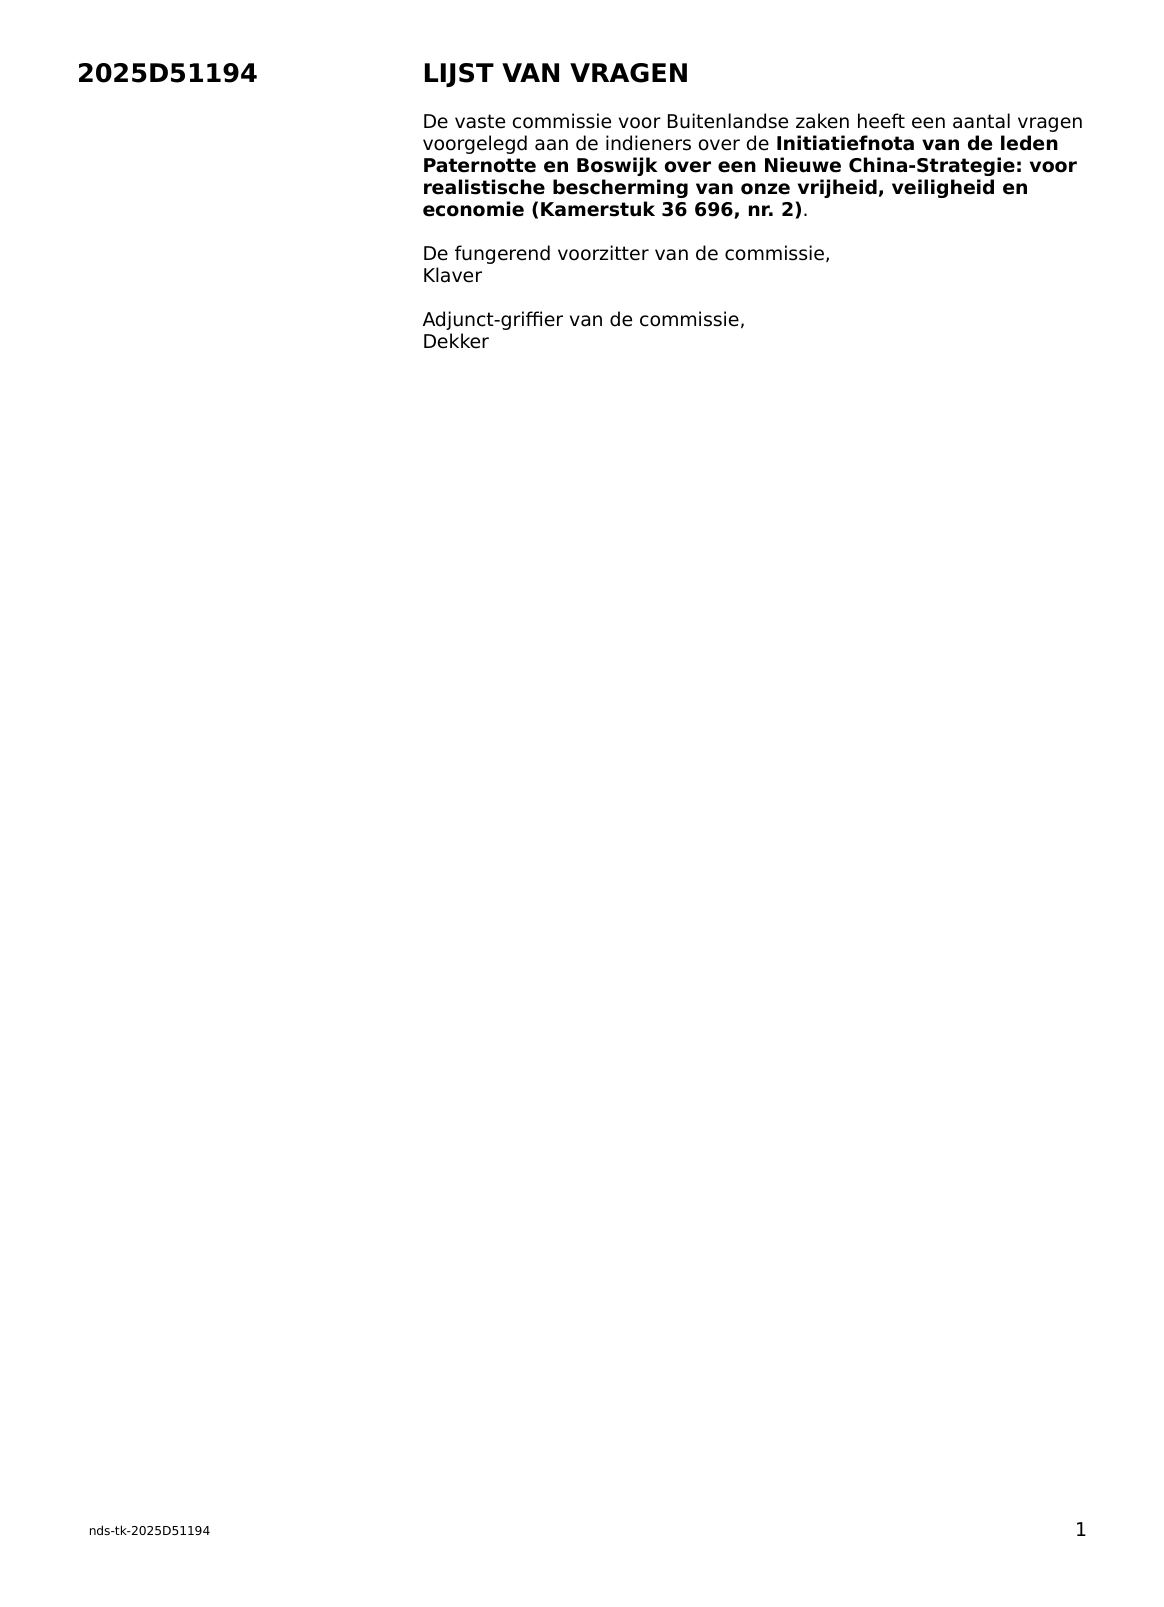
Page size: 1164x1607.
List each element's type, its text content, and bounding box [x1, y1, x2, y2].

text De vaste commissie voor Buitenlandse zaken heeft een aantal vragen voorgelegd aan de indieners over de Initiatiefnota van de leden Paternotte en Boswijk over een Nieuwe China-Strategie: voor realistische bescherming van onze vrijheid, veiligheid en economie (Kamerstuk 36 696, nr. 2). [422, 111, 1087, 221]
text nds-tk-2025D51194 [88, 1524, 323, 1538]
text 2025D51194 LIJST VAN VRAGEN [77, 59, 1087, 89]
text De fungerend voorzitter van de commissie, [422, 243, 1087, 265]
text Adjunct-griffier van de commissie, [422, 309, 1087, 331]
text Dekker [422, 331, 1087, 353]
text Klaver [422, 265, 1087, 287]
